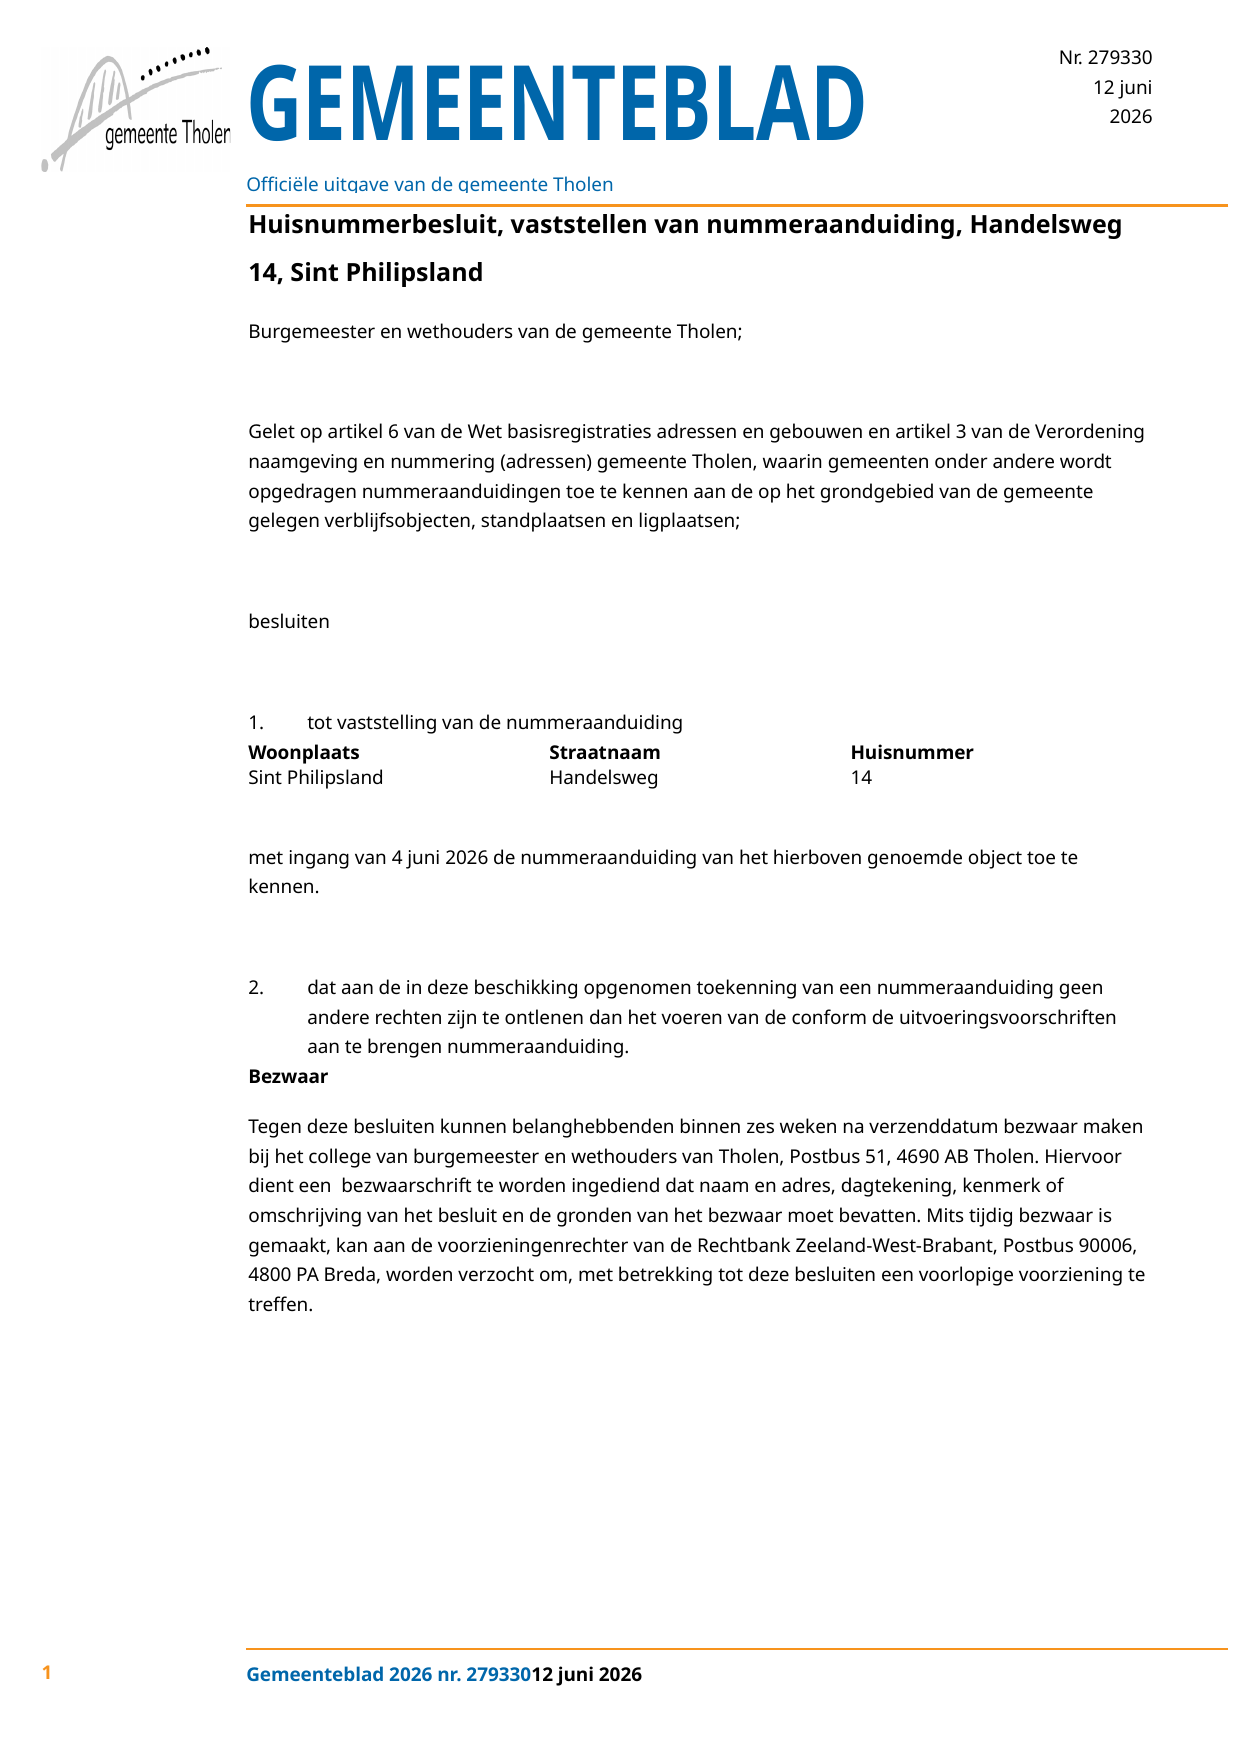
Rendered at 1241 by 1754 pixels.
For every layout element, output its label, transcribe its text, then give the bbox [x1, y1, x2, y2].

table_header Huisnummer [850, 739, 1152, 764]
text met ingang van 4 juni 2026 de nummeraanduiding van het hierboven genoemde object toe te kennen. [248, 844, 1152, 899]
table_header Straatnaam [549, 739, 850, 764]
table_cell Sint Philipsland [248, 765, 549, 790]
text Tegen deze besluiten kunnen belanghebbenden binnen zes weken na verzenddatum bezwaar maken bij het college van burgemeester en wethouders van Tholen, Postbus 51, 4690 AB Tholen. Hiervoor dient een bezwaarschrift te worden ingediend dat naam en adres, dagtekening, kenmerk of omschrijving van het besluit en de gronden van het bezwaar moet bevatten. Mits tijdig bezwaar is gemaakt, kan aan de voorzieningenrechter van de Rechtbank Zeeland-West-Brabant, Postbus 90006, 4800 PA Breda, worden verzocht om, met betrekking tot deze besluiten een voorlopige voorziening te treffen. [248, 1113, 1152, 1317]
text Huisnummerbesluit, vaststellen van nummeraanduiding, Handelsweg 14, Sint Philipsland [248, 207, 1152, 288]
table_cell 14 [850, 765, 1152, 790]
text besluiten [248, 608, 1152, 634]
text Burgemeester en wethouders van de gemeente Tholen; [248, 318, 1152, 344]
text Gelet op artikel 6 van de Wet basisregistraties adressen en gebouwen en artikel 3 van de Verordening naamgeving en nummering (adressen) gemeente Tholen, waarin gemeenten onder andere wordt opgedragen nummeraanduidingen toe te kennen aan de op het grondgebied van de gemeente gelegen verblijfsobjecten, standplaatsen en ligplaatsen; [248, 419, 1152, 533]
table_cell Handelsweg [549, 765, 850, 790]
table_header Woonplaats [248, 739, 549, 764]
picture [41, 47, 231, 172]
list tot vaststelling van de nummeraanduiding [248, 709, 1152, 735]
text Bezwaar [248, 1063, 1152, 1089]
list dat aan de in deze beschikking opgenomen toekenning van een nummeraanduiding geen andere rechten zijn te ontlenen dan het voeren van de conform de uitvoeringsvoorschriften aan te brengen nummeraanduiding. [248, 974, 1152, 1059]
